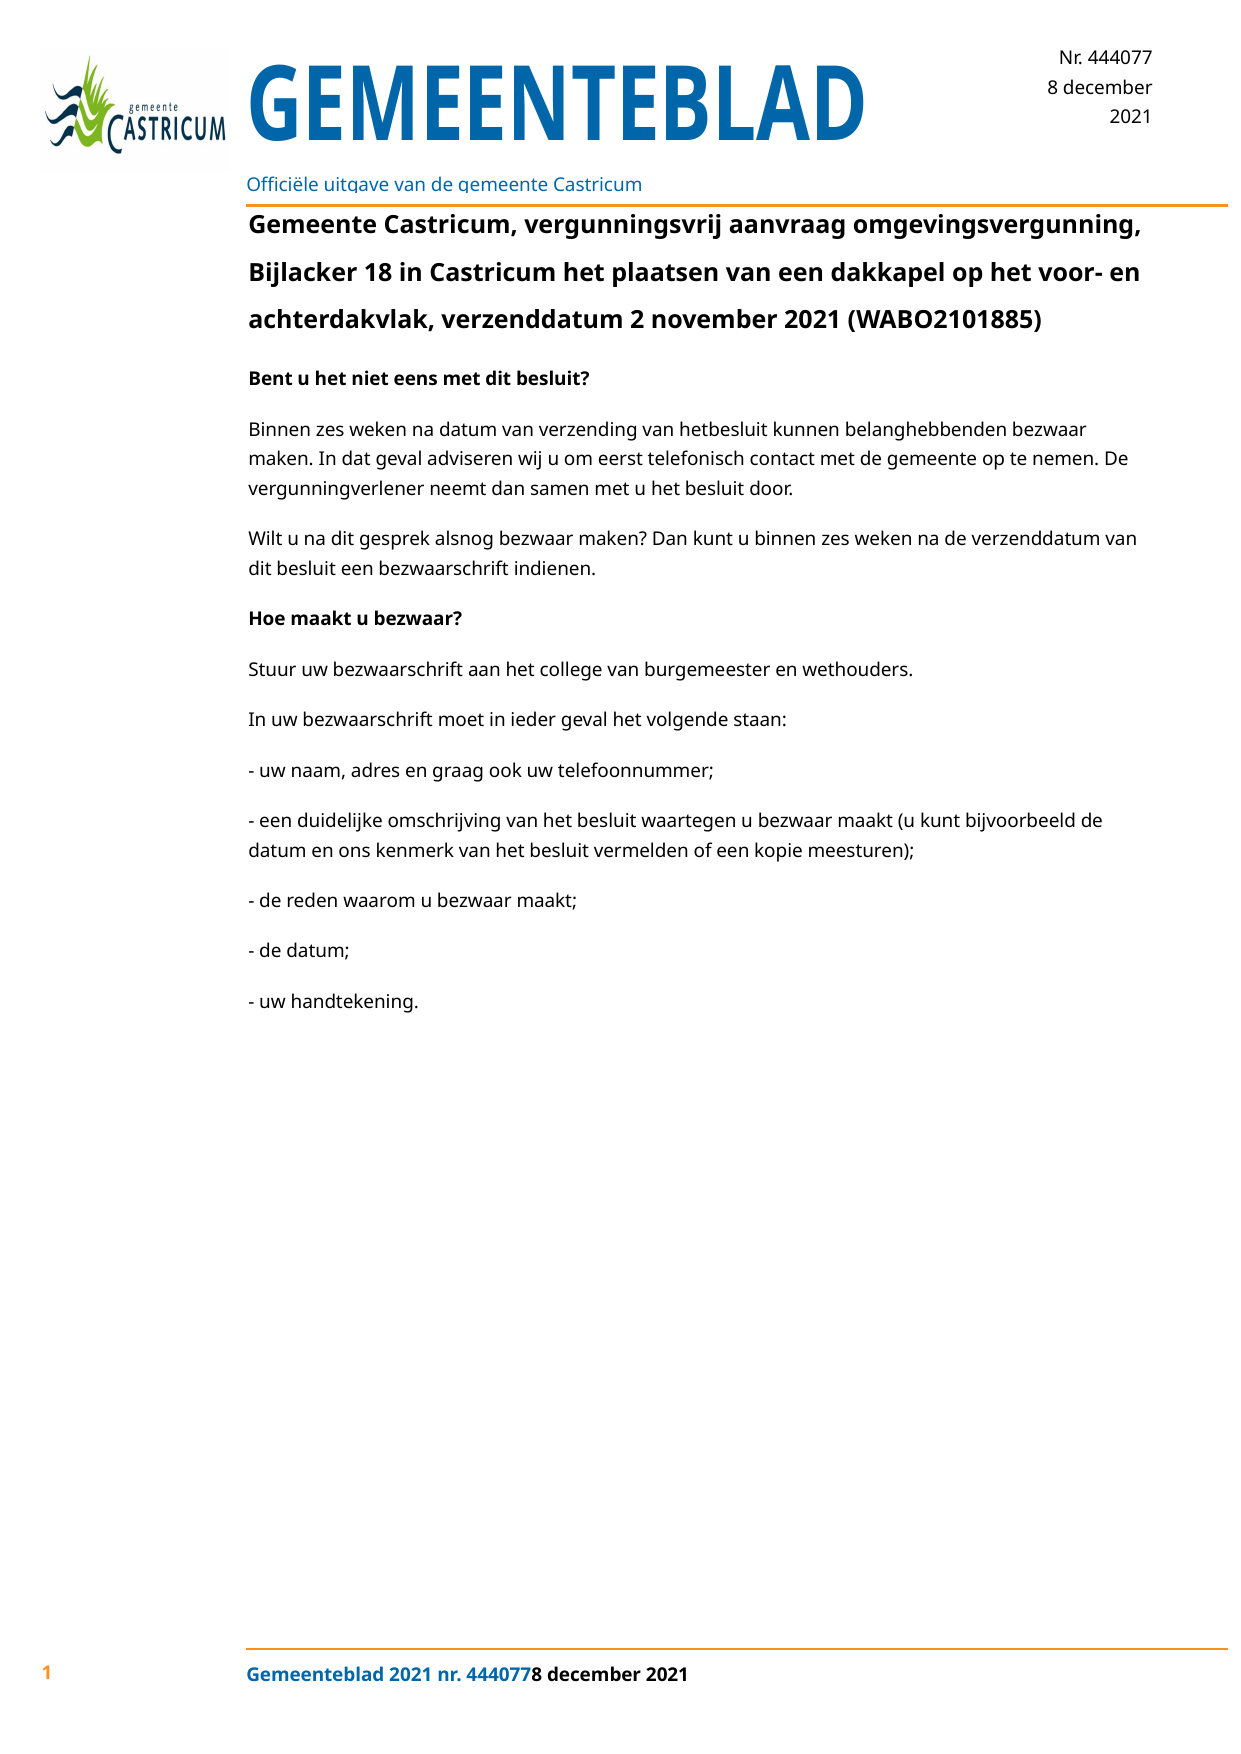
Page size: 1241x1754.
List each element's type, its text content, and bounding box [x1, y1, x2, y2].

text - een duidelijke omschrijving van het besluit waartegen u bezwaar maakt (u kunt bijvoorbeeld de datum en ons kenmerk van het besluit vermelden of een kopie meesturen); [248, 807, 1152, 862]
text - de datum; [248, 938, 1152, 963]
text - de reden waarom u bezwaar maakt; [248, 887, 1152, 913]
text Wilt u na dit gesprek alsnog bezwaar maken? Dan kunt u binnen zes weken na de verzenddatum van dit besluit een bezwaarschrift indienen. [248, 526, 1152, 581]
text Binnen zes weken na datum van verzending van hetbesluit kunnen belanghebbenden bezwaar maken. In dat geval adviseren wij u om eerst telefonisch contact met de gemeente op te nemen. De vergunningverlener neemt dan samen met u het besluit door. [248, 416, 1152, 501]
text - uw naam, adres en graag ook uw telefoonnummer; [248, 757, 1152, 782]
text Hoe maakt u bezwaar? [248, 606, 1152, 631]
text Bent u het niet eens met dit besluit? [248, 366, 1152, 391]
text In uw bezwaarschrift moet in ieder geval het volgende staan: [248, 706, 1152, 732]
picture [41, 47, 231, 172]
text Gemeente Castricum, vergunningsvrij aanvraag omgevingsvergunning, Bijlacker 18 in Castricum het plaatsen van een dakkapel op het voor- en achterdakvlak, verzenddatum 2 november 2021 (WABO2101885) [248, 207, 1152, 336]
text - uw handtekening. [248, 988, 1152, 1014]
text Stuur uw bezwaarschrift aan het college van burgemeester en wethouders. [248, 656, 1152, 682]
